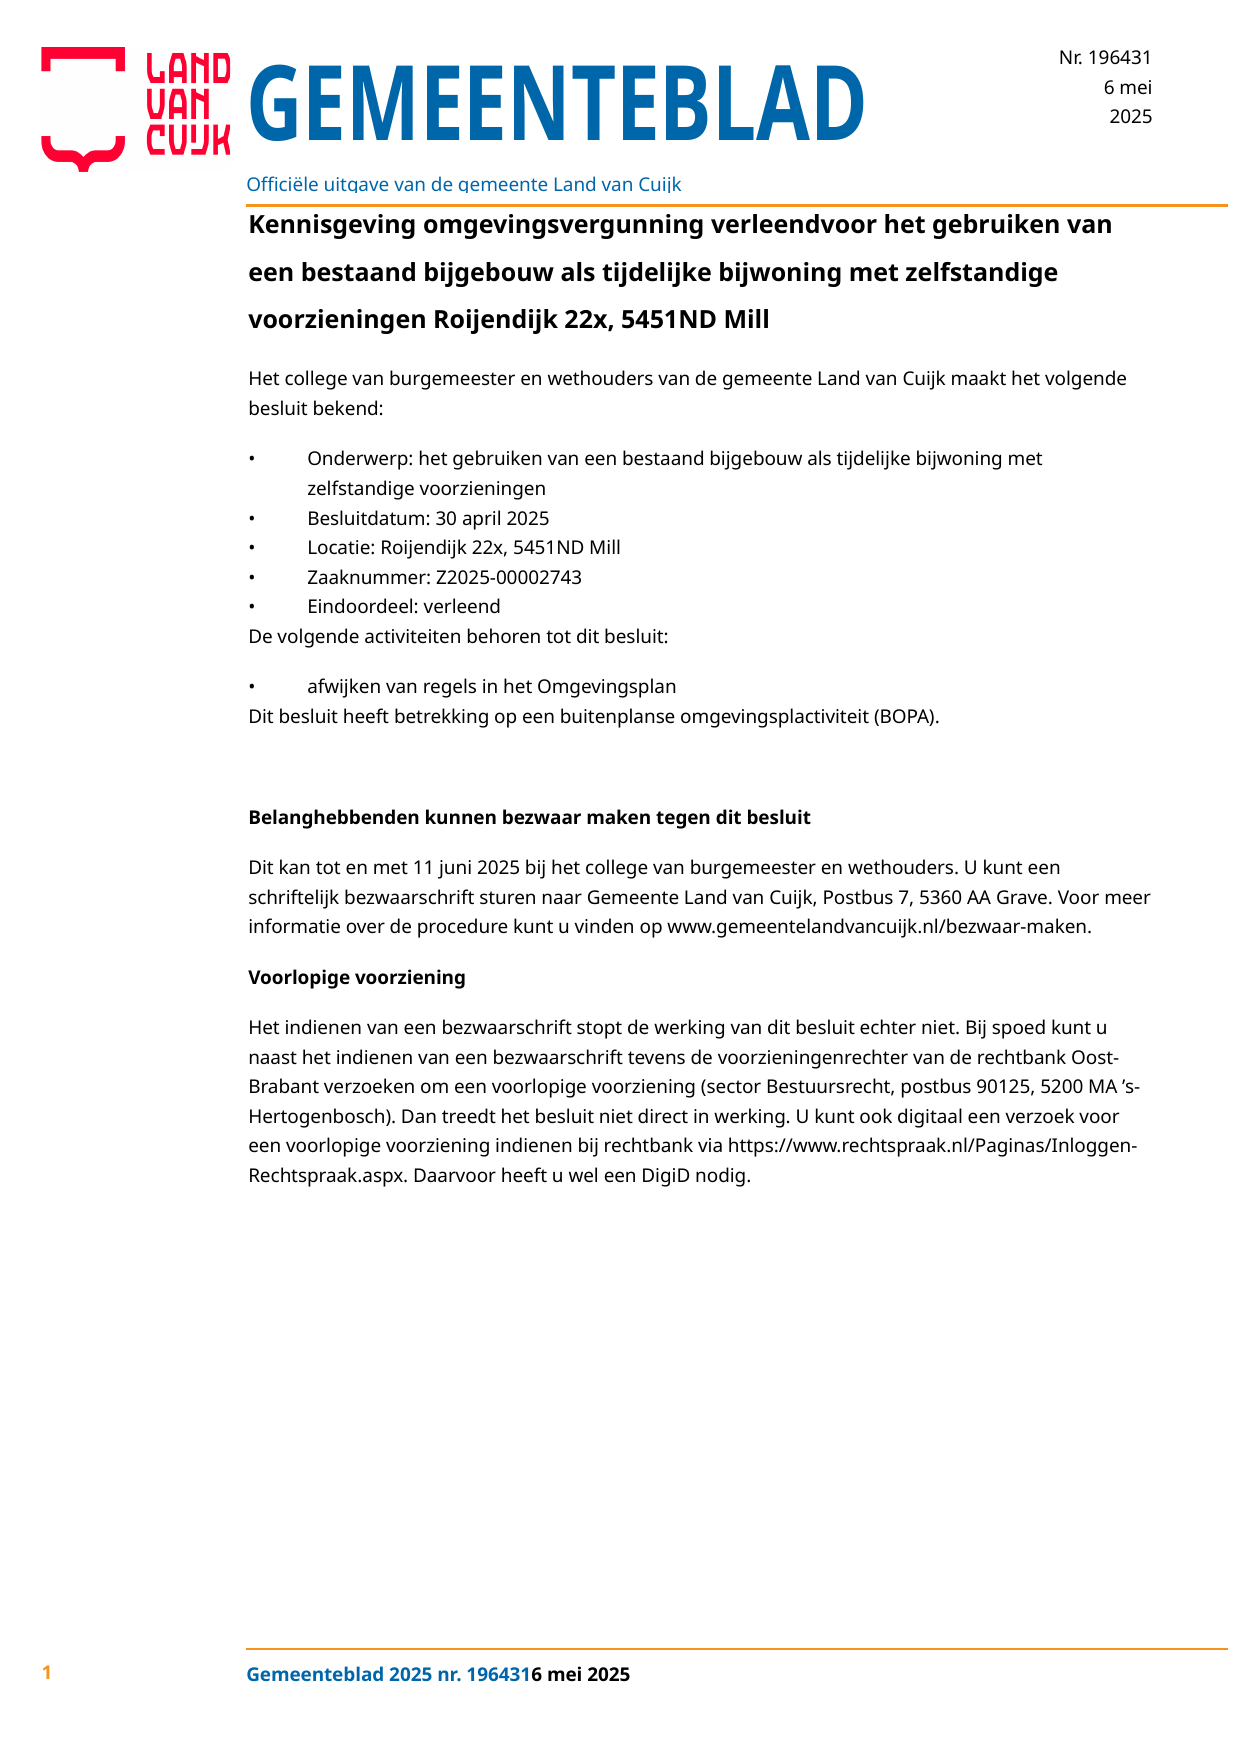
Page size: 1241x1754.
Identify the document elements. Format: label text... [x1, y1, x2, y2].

text De volgende activiteiten behoren tot dit besluit: [248, 623, 1152, 649]
list Onderwerp: het gebruiken van een bestaand bijgebouw als tijdelijke bijwoning met zelfstandige voorzieningen [248, 446, 1152, 501]
list Eindoordeel: verleend [248, 593, 1152, 619]
text Belanghebbenden kunnen bezwaar maken tegen dit besluit [248, 804, 1152, 829]
list Besluitdatum: 30 april 2025 [248, 505, 1152, 530]
text Het indienen van een bezwaarschrift stopt de werking van dit besluit echter niet. Bij spoed kunt u naast het indienen van een bezwaarschrift tevens de voorzieningenrechter van de rechtbank Oost-Brabant verzoeken om een voorlopige voorziening (sector Bestuursrecht, postbus 90125, 5200 MA ’s-Hertogenbosch). Dan treedt het besluit niet direct in werking. U kunt ook digitaal een verzoek voor een voorlopige voorziening indienen bij rechtbank via https://www.rechtspraak.nl/Paginas/Inloggen-Rechtspraak.aspx. Daarvoor heeft u wel een DigiD nodig. [248, 1014, 1152, 1188]
list afwijken van regels in het Omgevingsplan [248, 673, 1152, 699]
text Dit kan tot en met 11 juni 2025 bij het college van burgemeester en wethouders. U kunt een schriftelijk bezwaarschrift sturen naar Gemeente Land van Cuijk, Postbus 7, 5360 AA Grave. Voor meer informatie over de procedure kunt u vinden op www.gemeentelandvancuijk.nl/bezwaar-maken. [248, 854, 1152, 939]
text Dit besluit heeft betrekking op een buitenplanse omgevingsplactiviteit (BOPA). [248, 703, 1152, 729]
text Het college van burgemeester en wethouders van de gemeente Land van Cuijk maakt het volgende besluit bekend: [248, 366, 1152, 421]
picture [41, 47, 231, 172]
list Locatie: Roijendijk 22x, 5451ND Mill [248, 534, 1152, 560]
text Kennisgeving omgevingsvergunning verleendvoor het gebruiken van een bestaand bijgebouw als tijdelijke bijwoning met zelfstandige voorzieningen Roijendijk 22x, 5451ND Mill [248, 207, 1152, 336]
list Zaaknummer: Z2025-00002743 [248, 564, 1152, 589]
text Voorlopige voorziening [248, 964, 1152, 989]
